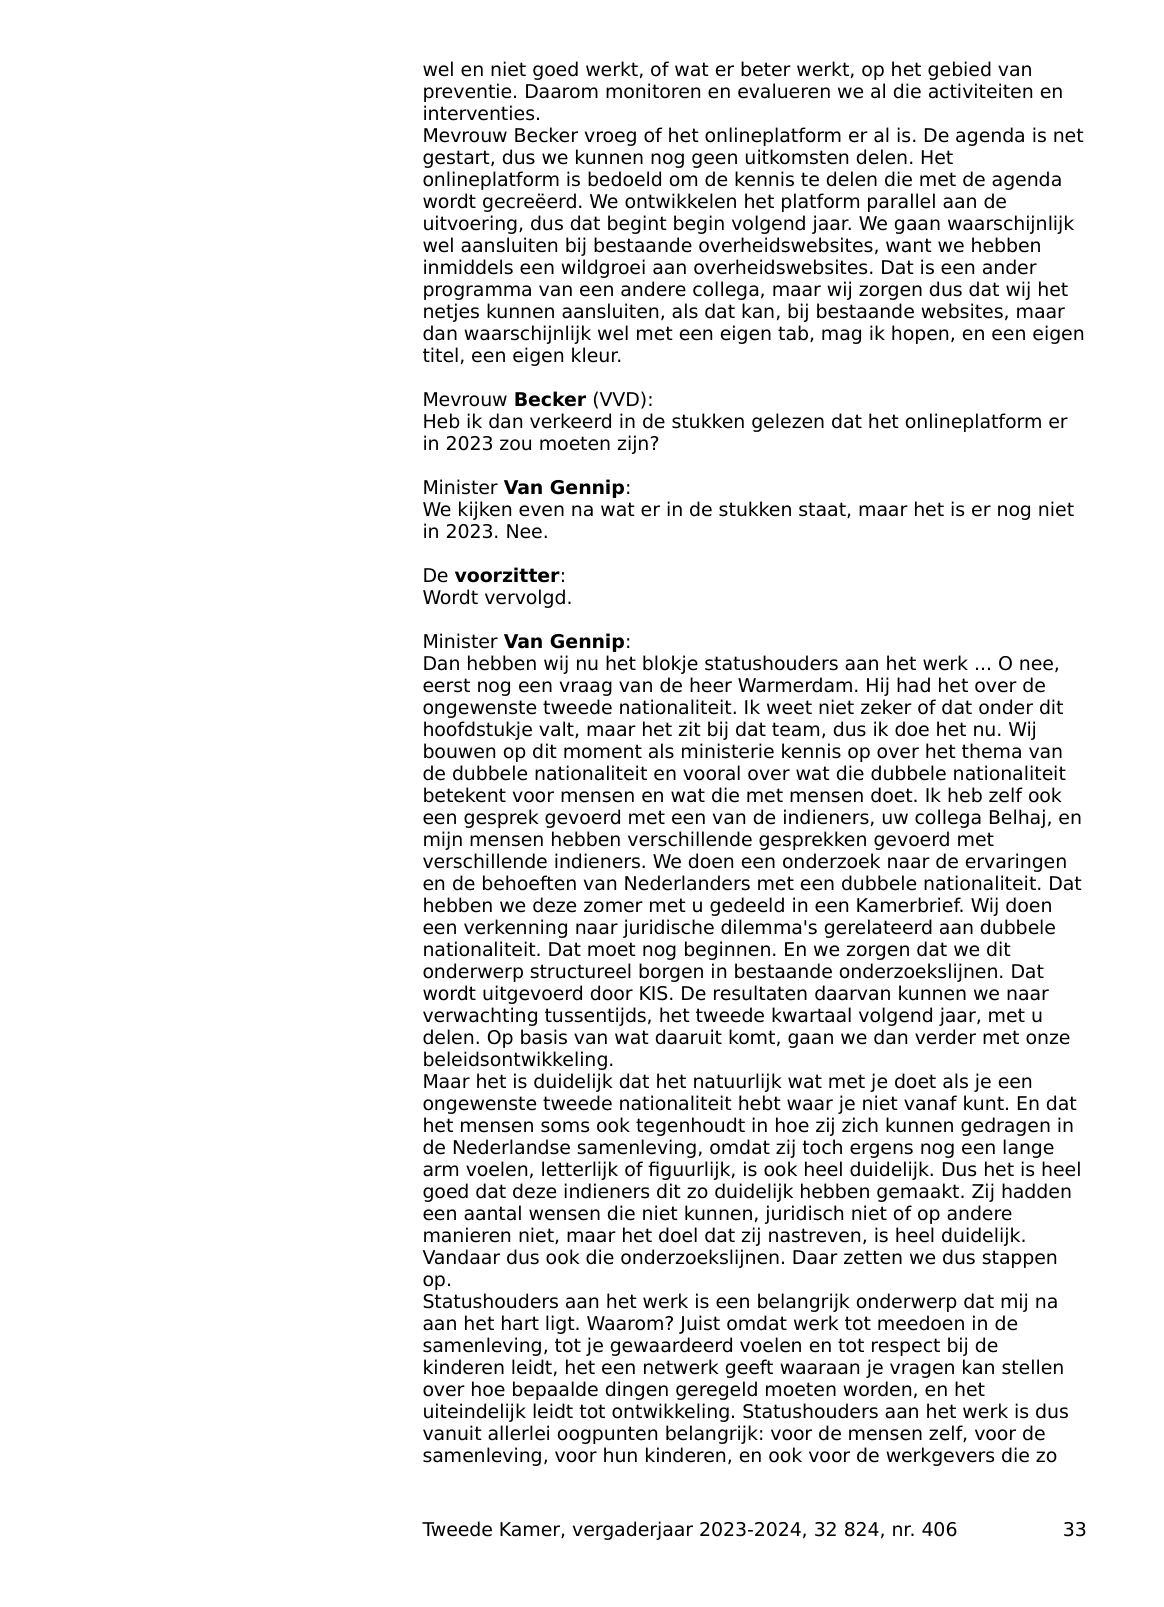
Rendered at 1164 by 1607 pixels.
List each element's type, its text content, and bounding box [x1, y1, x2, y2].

text Wordt vervolgd. [422, 587, 1087, 609]
text Statushouders aan het werk is een belangrijk onderwerp dat mij na aan het hart ligt. Waarom? Juist omdat werk tot meedoen in de samenleving, tot je gewaardeerd voelen en tot respect bij de kinderen leidt, het een netwerk geeft waaraan je vragen kan stellen over hoe bepaalde dingen geregeld moeten worden, en het uiteindelijk leidt tot ontwikkeling. Statushouders aan het werk is dus vanuit allerlei oogpunten belangrijk: voor de mensen zelf, voor de samenleving, voor hun kinderen, en ook voor de werkgevers die zo [422, 1291, 1087, 1467]
text Mevrouw Becker vroeg of het onlineplatform er al is. De agenda is net gestart, dus we kunnen nog geen uitkomsten delen. Het onlineplatform is bedoeld om de kennis te delen die met de agenda wordt gecreëerd. We ontwikkelen het platform parallel aan de uitvoering, dus dat begint begin volgend jaar. We gaan waarschijnlijk wel aansluiten bij bestaande overheidswebsites, want we hebben inmiddels een wildgroei aan overheidswebsites. Dat is een ander programma van een andere collega, maar wij zorgen dus dat wij het netjes kunnen aansluiten, als dat kan, bij bestaande websites, maar dan waarschijnlijk wel met een eigen tab, mag ik hopen, en een eigen titel, een eigen kleur. [422, 125, 1087, 367]
text Dan hebben wij nu het blokje statushouders aan het werk ... O nee, eerst nog een vraag van de heer Warmerdam. Hij had het over de ongewenste tweede nationaliteit. Ik weet niet zeker of dat onder dit hoofdstukje valt, maar het zit bij dat team, dus ik doe het nu. Wij bouwen op dit moment als ministerie kennis op over het thema van de dubbele nationaliteit en vooral over wat die dubbele nationaliteit betekent voor mensen en wat die met mensen doet. Ik heb zelf ook een gesprek gevoerd met een van de indieners, uw collega Belhaj, en mijn mensen hebben verschillende gesprekken gevoerd met verschillende indieners. We doen een onderzoek naar de ervaringen en de behoeften van Nederlanders met een dubbele nationaliteit. Dat hebben we deze zomer met u gedeeld in een Kamerbrief. Wij doen een verkenning naar juridische dilemma's gerelateerd aan dubbele nationaliteit. Dat moet nog beginnen. En we zorgen dat we dit onderwerp structureel borgen in bestaande onderzoekslijnen. Dat wordt uitgevoerd door KIS. De resultaten daarvan kunnen we naar verwachting tussentijds, het tweede kwartaal volgend jaar, met u delen. Op basis van wat daaruit komt, gaan we dan verder met onze beleidsontwikkeling. [422, 653, 1087, 1071]
text wel en niet goed werkt, of wat er beter werkt, op het gebied van preventie. Daarom monitoren en evalueren we al die activiteiten en interventies. [422, 59, 1087, 125]
text We kijken even na wat er in de stukken staat, maar het is er nog niet in 2023. Nee. [422, 499, 1087, 543]
text Maar het is duidelijk dat het natuurlijk wat met je doet als je een ongewenste tweede nationaliteit hebt waar je niet vanaf kunt. En dat het mensen soms ook tegenhoudt in hoe zij zich kunnen gedragen in de Nederlandse samenleving, omdat zij toch ergens nog een lange arm voelen, letterlijk of figuurlijk, is ook heel duidelijk. Dus het is heel goed dat deze indieners dit zo duidelijk hebben gemaakt. Zij hadden een aantal wensen die niet kunnen, juridisch niet of op andere manieren niet, maar het doel dat zij nastreven, is heel duidelijk. Vandaar dus ook die onderzoekslijnen. Daar zetten we dus stappen op. [422, 1071, 1087, 1291]
text De voorzitter: [422, 565, 1087, 587]
text Minister Van Gennip: [422, 631, 1087, 653]
text Minister Van Gennip: [422, 477, 1087, 499]
text Heb ik dan verkeerd in de stukken gelezen dat het onlineplatform er in 2023 zou moeten zijn? [422, 411, 1087, 455]
text Mevrouw Becker (VVD): [422, 389, 1087, 411]
